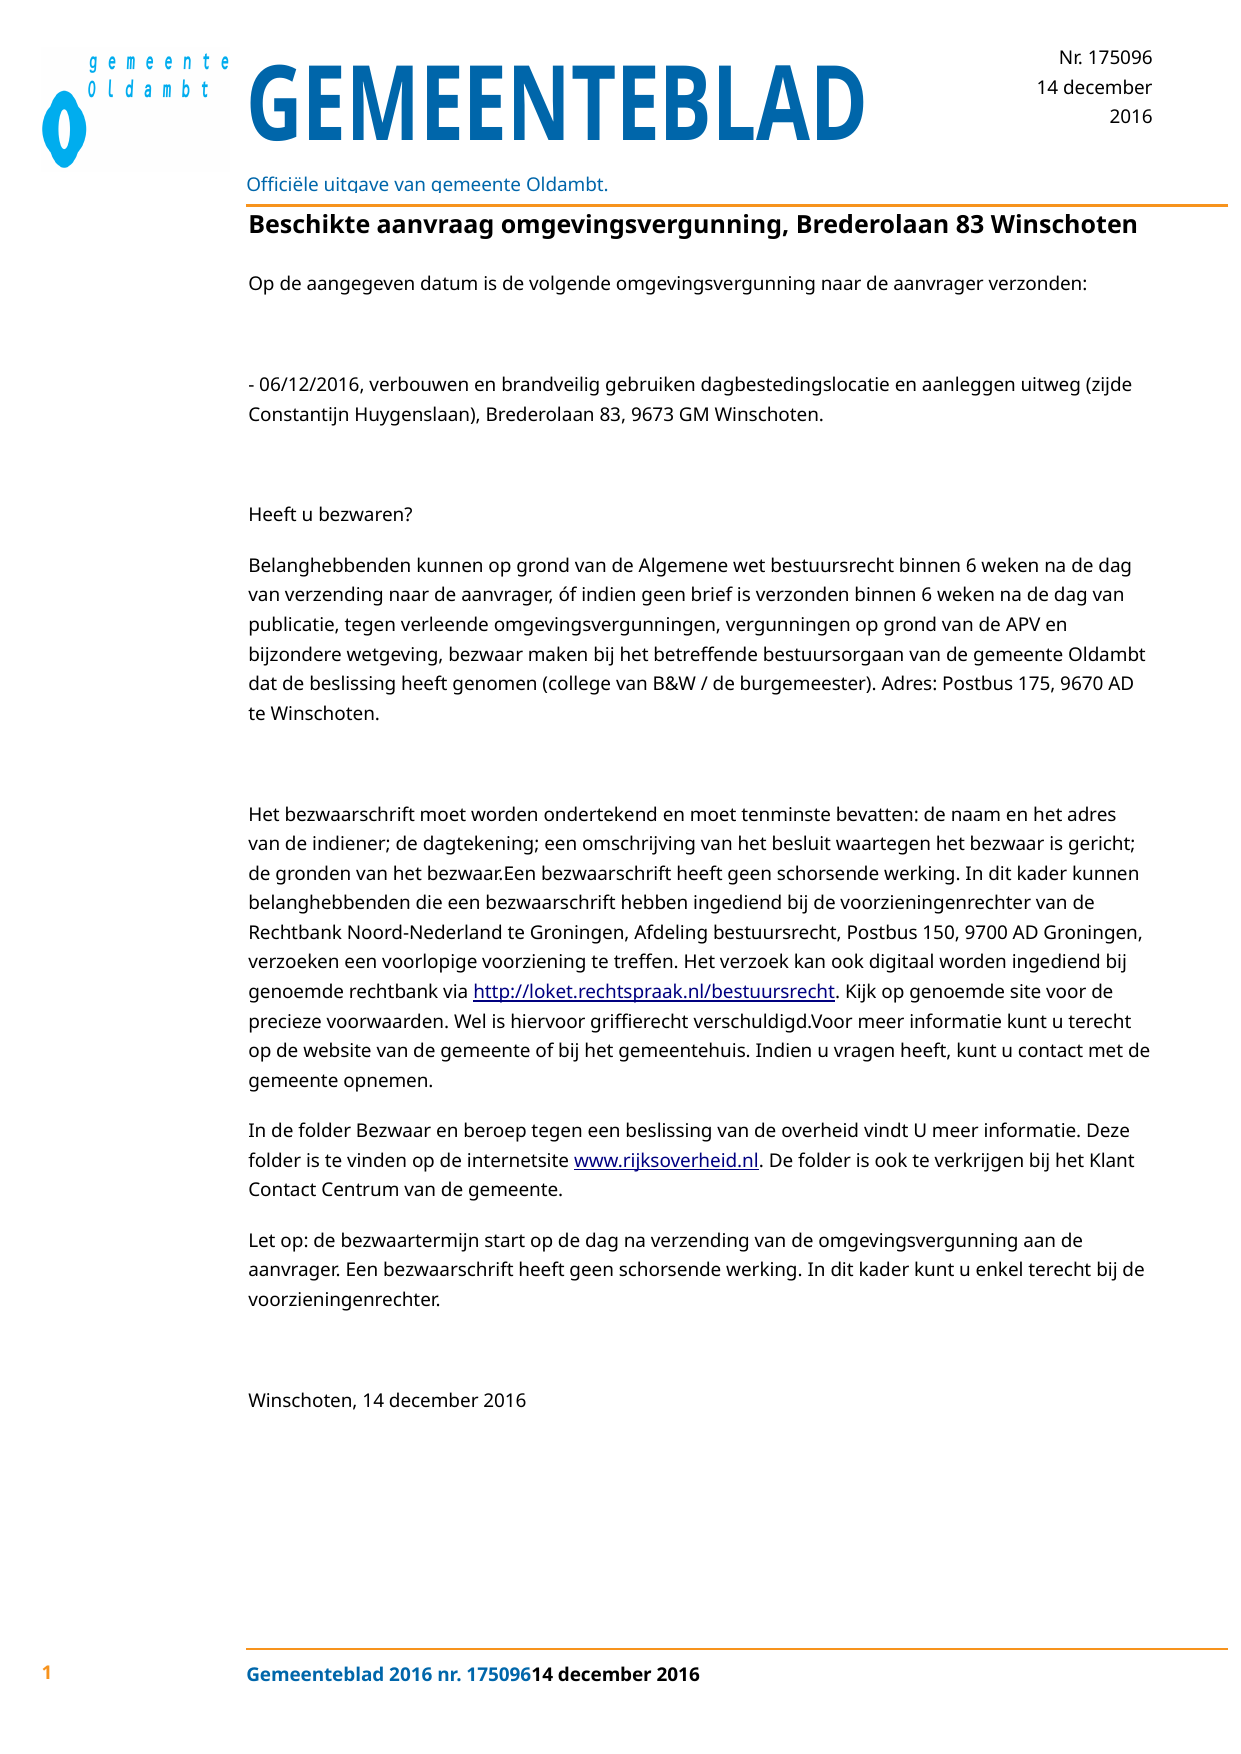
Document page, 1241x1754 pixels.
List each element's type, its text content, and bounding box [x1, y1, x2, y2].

text - 06/12/2016, verbouwen en brandveilig gebruiken dagbestedingslocatie en aanleggen uitweg (zijde Constantijn Huygenslaan), Brederolaan 83, 9673 GM Winschoten. [248, 371, 1152, 426]
text Heeft u bezwaren? [248, 502, 1152, 527]
text In de folder Bezwaar en beroep tegen een beslissing van de overheid vindt U meer informatie. Deze folder is te vinden op de internetsite www.rijksoverheid.nl. De folder is ook te verkrijgen bij het Klant Contact Centrum van de gemeente. [248, 1117, 1152, 1202]
text Beschikte aanvraag omgevingsvergunning, Brederolaan 83 Winschoten [248, 207, 1152, 241]
text Het bezwaarschrift moet worden ondertekend en moet tenminste bevatten: de naam en het adres van de indiener; de dagtekening; een omschrijving van het besluit waartegen het bezwaar is gericht; de gronden van het bezwaar.Een bezwaarschrift heeft geen schorsende werking. In dit kader kunnen belanghebbenden die een bezwaarschrift hebben ingediend bij de voorzieningenrechter van de Rechtbank Noord-Nederland te Groningen, Afdeling bestuursrecht, Postbus 150, 9700 AD Groningen, verzoeken een voorlopige voorziening te treffen. Het verzoek kan ook digitaal worden ingediend bij genoemde rechtbank via http://loket.rechtspraak.nl/bestuursrecht. Kijk op genoemde site voor de precieze voorwaarden. Wel is hiervoor griffierecht verschuldigd.Voor meer informatie kunt u terecht op de website van de gemeente of bij het gemeentehuis. Indien u vragen heeft, kunt u contact met de gemeente opnemen. [248, 801, 1152, 1093]
picture [41, 47, 231, 172]
text Op de aangegeven datum is de volgende omgevingsvergunning naar de aanvrager verzonden: [248, 270, 1152, 296]
text Winschoten, 14 december 2016 [248, 1387, 1152, 1413]
text Let op: de bezwaartermijn start op de dag na verzending van de omgevingsvergunning aan de aanvrager. Een bezwaarschrift heeft geen schorsende werking. In dit kader kunt u enkel terecht bij de voorzieningenrechter. [248, 1227, 1152, 1312]
text Belanghebbenden kunnen op grond van de Algemene wet bestuursrecht binnen 6 weken na de dag van verzending naar de aanvrager, óf indien geen brief is verzonden binnen 6 weken na de dag van publicatie, tegen verleende omgevingsvergunningen, vergunningen op grond van de APV en bijzondere wetgeving, bezwaar maken bij het betreffende bestuursorgaan van de gemeente Oldambt dat de beslissing heeft genomen (college van B&W / de burgemeester). Adres: Postbus 175, 9670 AD te Winschoten. [248, 552, 1152, 726]
